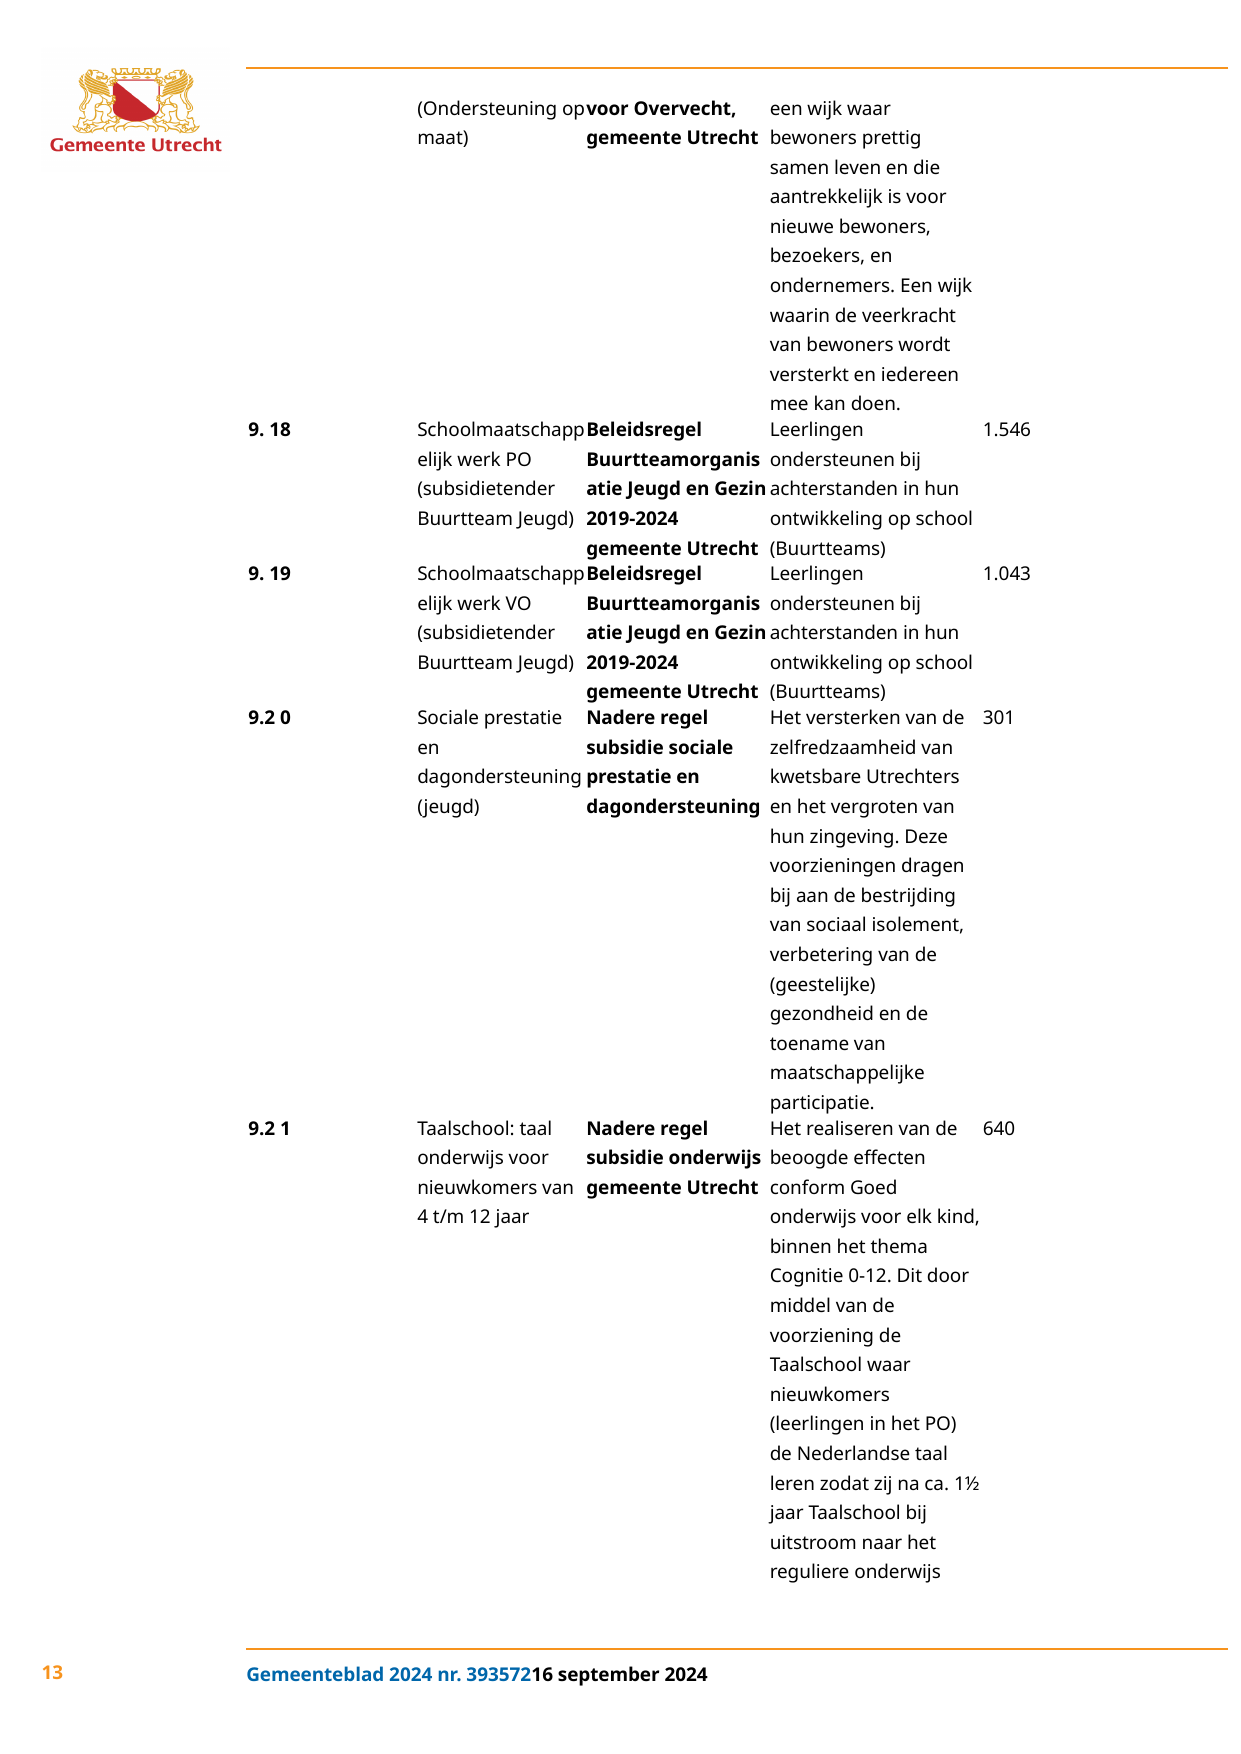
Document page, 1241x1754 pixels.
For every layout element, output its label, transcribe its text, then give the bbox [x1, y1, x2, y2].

table_cell Nadere regel subsidie sociale prestatie en dagondersteuning [586, 705, 769, 1115]
table_cell Schoolmaatschappelijk werk VO (subsidietender Buurtteam Jeugd) [417, 560, 586, 704]
table_cell Beleidsregel Buurtteamorganisatie Jeugd en Gezin 2019-2024 gemeente Utrecht [586, 416, 769, 560]
table_cell Leerlingen ondersteunen bij achterstanden in hun ontwikkeling op school (Buurtteams) [770, 560, 983, 704]
table_cell 9.2 1 [248, 1115, 417, 1584]
table_cell 9. 19 [248, 560, 417, 704]
table_cell 640 [983, 1115, 1152, 1584]
table_cell 1.043 [983, 560, 1152, 704]
table_cell [248, 95, 417, 416]
table_cell 1.546 [983, 416, 1152, 560]
table_cell Beleidsregel Buurtteamorganisatie Jeugd en Gezin 2019-2024 gemeente Utrecht [586, 560, 769, 704]
table_cell Het realiseren van de beoogde effecten conform Goed onderwijs voor elk kind, binnen het thema Cognitie 0-12. Dit door middel van de voorziening de Taalschool waar nieuwkomers (leerlingen in het PO) de Nederlandse taal leren zodat zij na ca. 1½ jaar Taalschool bij uitstroom naar het reguliere onderwijs [770, 1115, 983, 1584]
table_cell Schoolmaatschappelijk werk PO (subsidietender Buurtteam Jeugd) [417, 416, 586, 560]
table_cell 9. 18 [248, 416, 417, 560]
table_cell 9.2 0 [248, 705, 417, 1115]
table_cell Nadere regel subsidie onderwijs gemeente Utrecht [586, 1115, 769, 1584]
table_cell Taalschool: taal onderwijs voor nieuwkomers van 4 t/m 12 jaar [417, 1115, 586, 1584]
table_cell een wijk waar bewoners prettig samen leven en die aantrekkelijk is voor nieuwe bewoners, bezoekers, en ondernemers. Een wijk waarin de veerkracht van bewoners wordt versterkt en iedereen mee kan doen. [770, 95, 983, 416]
table_cell voor Overvecht, gemeente Utrecht [586, 95, 769, 416]
table_cell Leerlingen ondersteunen bij achterstanden in hun ontwikkeling op school (Buurtteams) [770, 416, 983, 560]
table_cell Sociale prestatie en dagondersteuning (jeugd) [417, 705, 586, 1115]
picture [41, 47, 231, 172]
table_cell [983, 95, 1152, 416]
table_cell Het versterken van de zelfredzaamheid van kwetsbare Utrechters en het vergroten van hun zingeving. Deze voorzieningen dragen bij aan de bestrijding van sociaal isolement, verbetering van de (geestelijke) gezondheid en de toename van maatschappelijke participatie. [770, 705, 983, 1115]
table_cell (Ondersteuning op maat) [417, 95, 586, 416]
table_cell 301 [983, 705, 1152, 1115]
